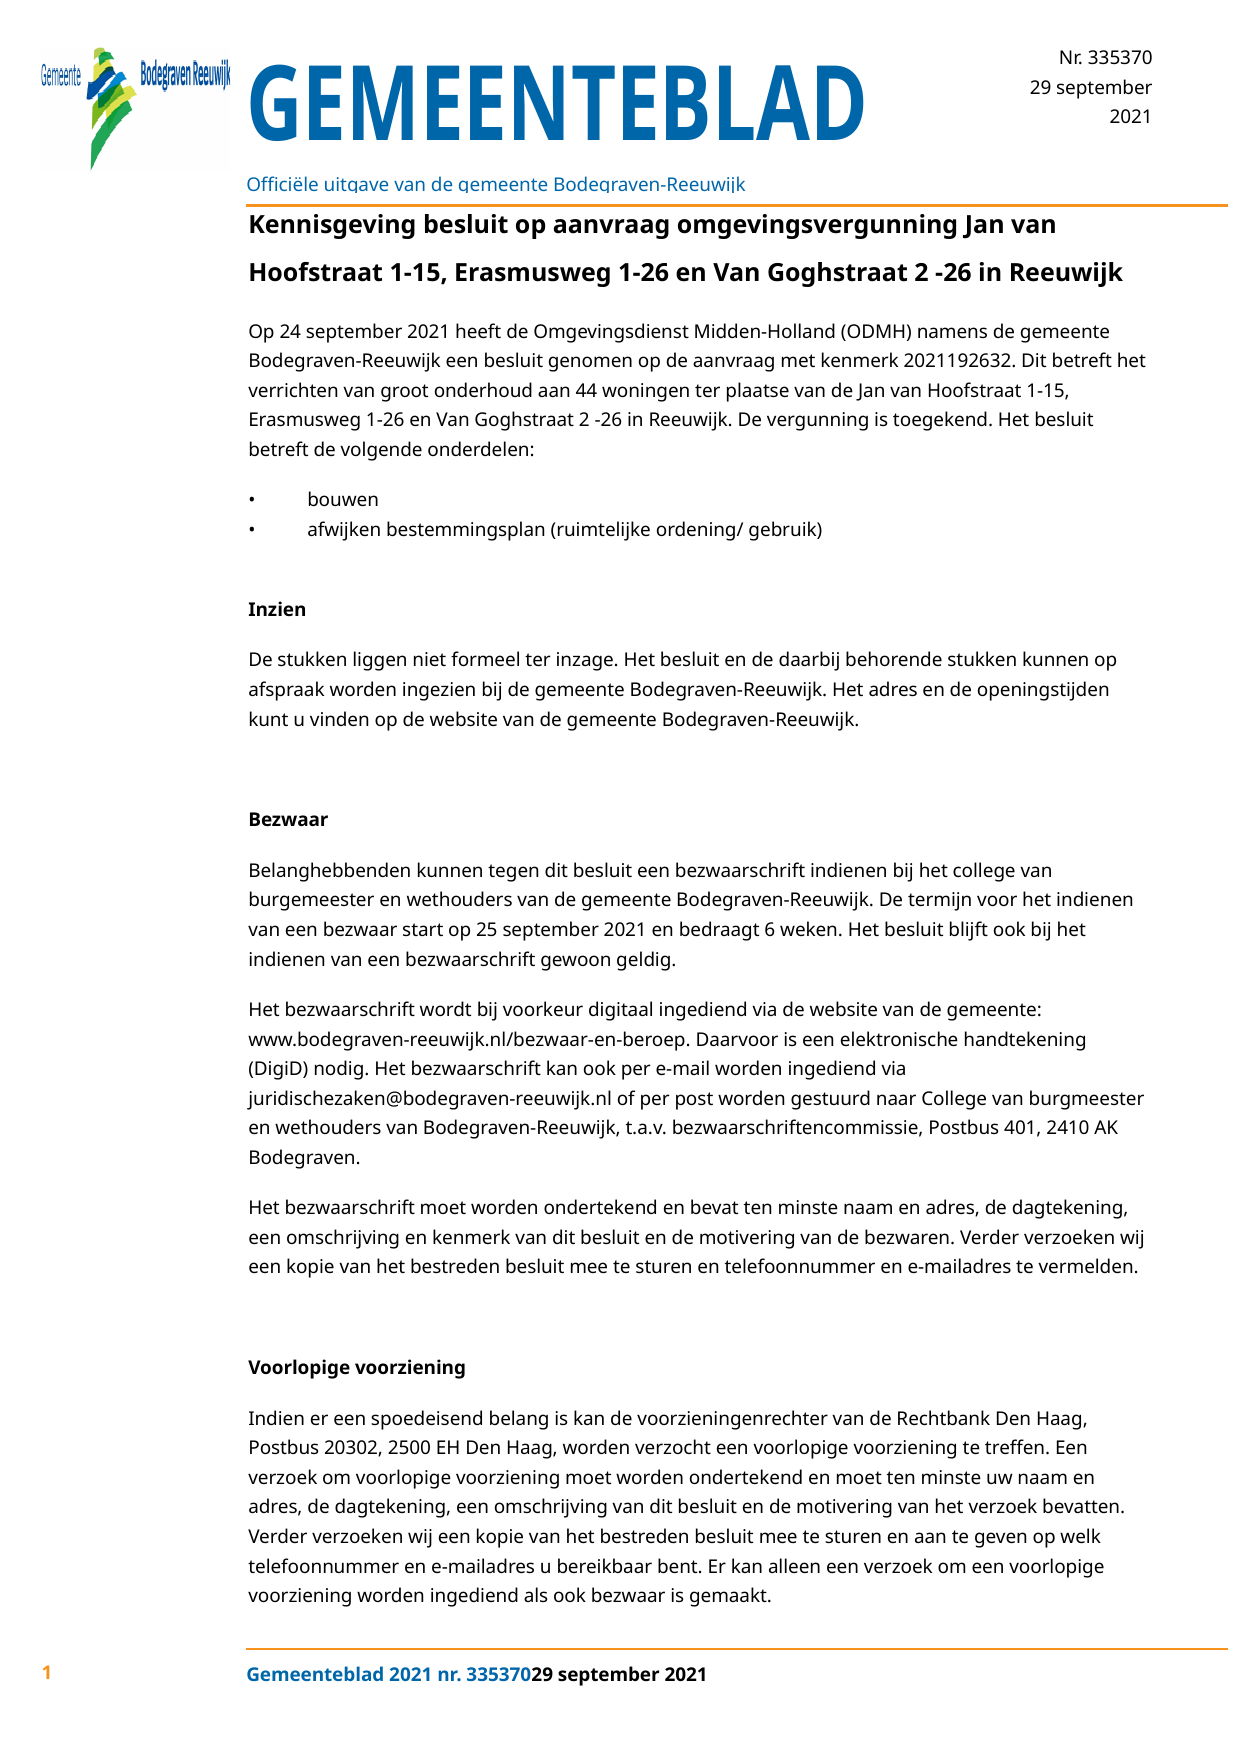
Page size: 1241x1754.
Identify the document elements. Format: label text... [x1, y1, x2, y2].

text Kennisgeving besluit op aanvraag omgevingsvergunning Jan van Hoofstraat 1-15, Erasmusweg 1-26 en Van Goghstraat 2 -26 in Reeuwijk [248, 207, 1152, 288]
text Voorlopige voorziening [248, 1354, 1152, 1380]
text Op 24 september 2021 heeft de Omgevingsdienst Midden-Holland (ODMH) namens de gemeente Bodegraven-Reeuwijk een besluit genomen op de aanvraag met kenmerk 2021192632. Dit betreft het verrichten van groot onderhoud aan 44 woningen ter plaatse van de Jan van Hoofstraat 1-15, Erasmusweg 1-26 en Van Goghstraat 2 -26 in Reeuwijk. De vergunning is toegekend. Het besluit betreft de volgende onderdelen: [248, 318, 1152, 462]
picture [41, 47, 231, 172]
text De stukken liggen niet formeel ter inzage. Het besluit en de daarbij behorende stukken kunnen op afspraak worden ingezien bij de gemeente Bodegraven-Reeuwijk. Het adres en de openingstijden kunt u vinden op de website van de gemeente Bodegraven-Reeuwijk. [248, 647, 1152, 732]
text Belanghebbenden kunnen tegen dit besluit een bezwaarschrift indienen bij het college van burgemeester en wethouders van de gemeente Bodegraven-Reeuwijk. De termijn voor het indienen van een bezwaar start op 25 september 2021 en bedraagt 6 weken. Het besluit blijft ook bij het indienen van een bezwaarschrift gewoon geldig. [248, 857, 1152, 972]
text Inzien [248, 596, 1152, 622]
text Het bezwaarschrift moet worden ondertekend en bevat ten minste naam en adres, de dagtekening, een omschrijving en kenmerk van dit besluit en de motivering van de bezwaren. Verder verzoeken wij een kopie van het bestreden besluit mee te sturen en telefoonnummer en e-mailadres te vermelden. [248, 1194, 1152, 1279]
text Het bezwaarschrift wordt bij voorkeur digitaal ingediend via de website van de gemeente: www.bodegraven-reeuwijk.nl/bezwaar-en-beroep. Daarvoor is een elektronische handtekening (DigiD) nodig. Het bezwaarschrift kan ook per e-mail worden ingediend via juridischezaken@bodegraven-reeuwijk.nl of per post worden gestuurd naar College van burgmeester en wethouders van Bodegraven-Reeuwijk, t.a.v. bezwaarschriftencommissie, Postbus 401, 2410 AK Bodegraven. [248, 996, 1152, 1170]
list afwijken bestemmingsplan (ruimtelijke ordening/ gebruik) [248, 516, 1152, 542]
text Indien er een spoedeisend belang is kan de voorzieningenrechter van de Rechtbank Den Haag, Postbus 20302, 2500 EH Den Haag, worden verzocht een voorlopige voorziening te treffen. Een verzoek om voorlopige voorziening moet worden ondertekend en moet ten minste uw naam en adres, de dagtekening, een omschrijving van dit besluit en de motivering van het verzoek bevatten. Verder verzoeken wij een kopie van het bestreden besluit mee te sturen en aan te geven op welk telefoonnummer en e-mailadres u bereikbaar bent. Er kan alleen een verzoek om een voorlopige voorziening worden ingediend als ook bezwaar is gemaakt. [248, 1405, 1152, 1608]
text Bezwaar [248, 807, 1152, 832]
list bouwen [248, 487, 1152, 512]
